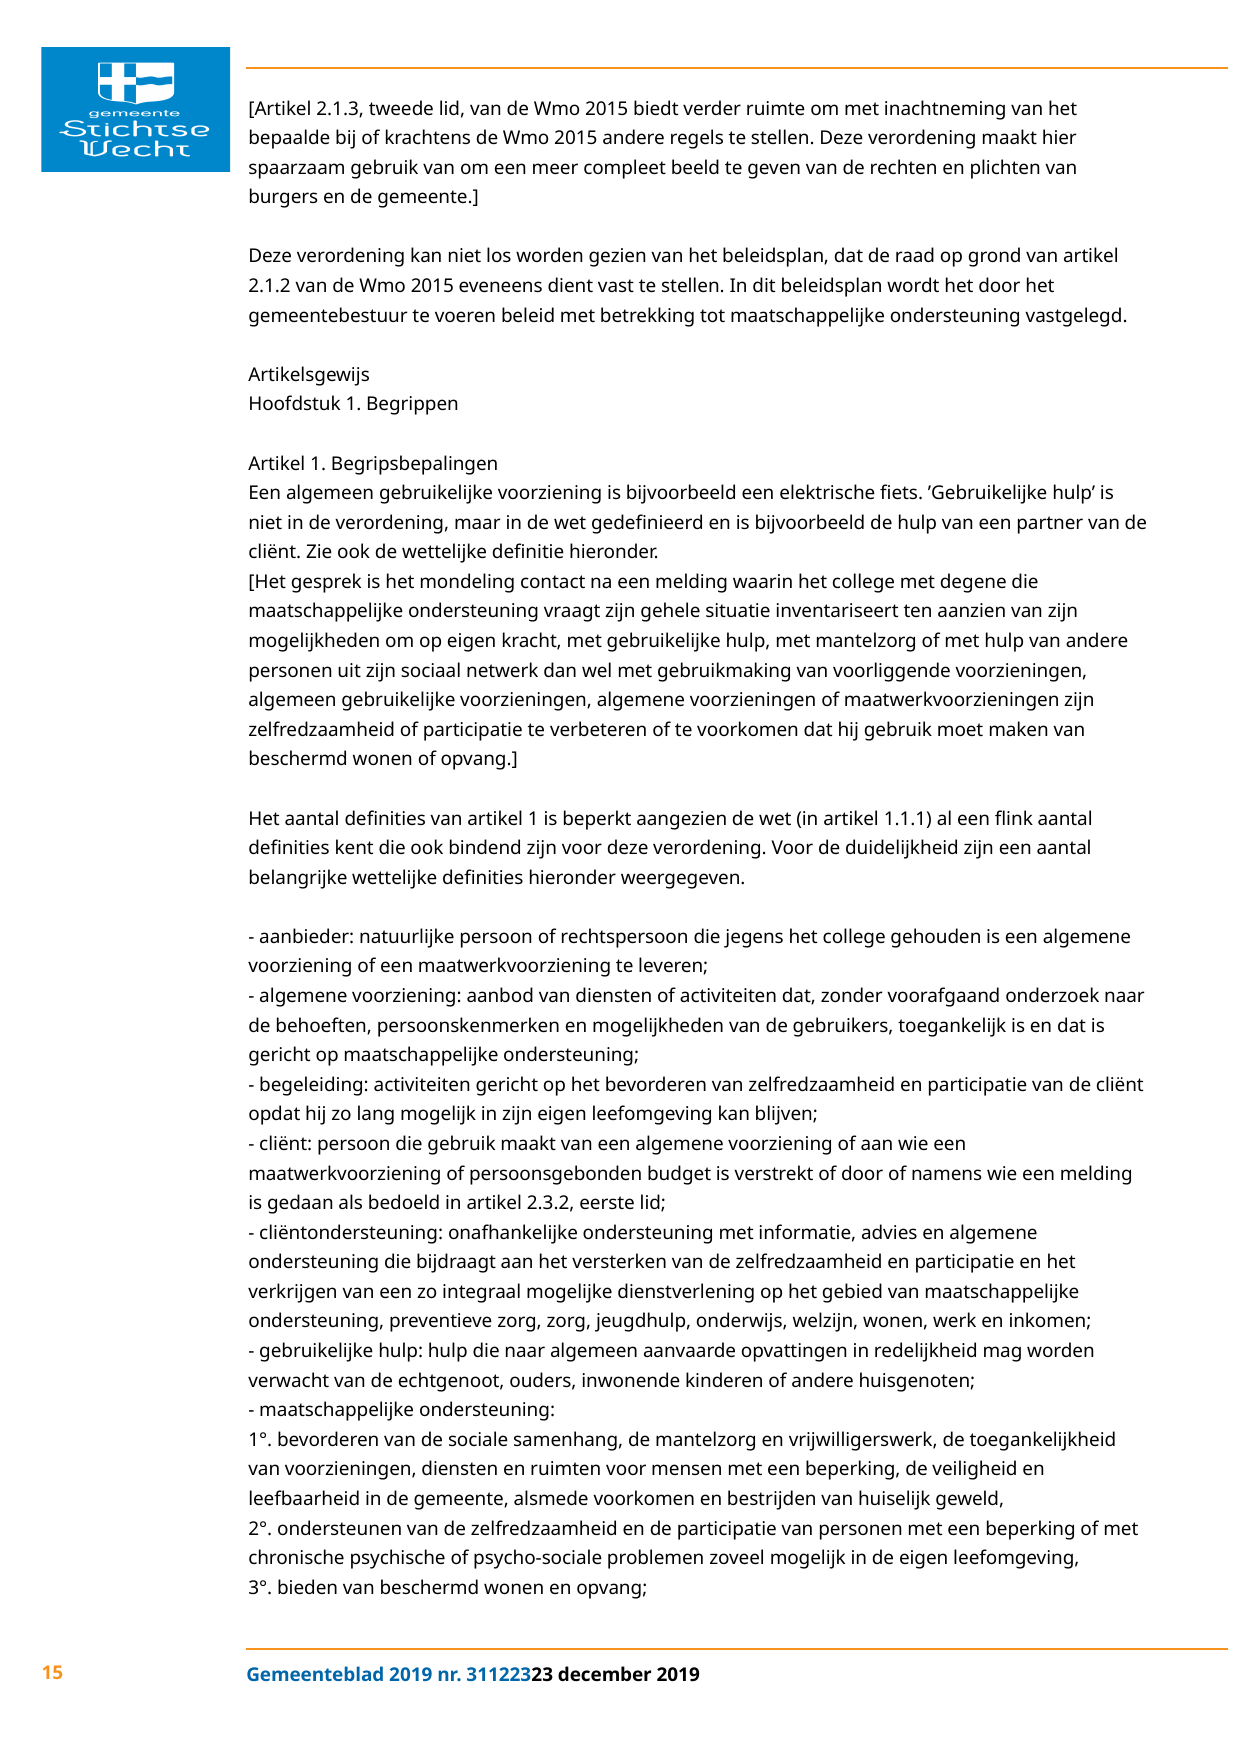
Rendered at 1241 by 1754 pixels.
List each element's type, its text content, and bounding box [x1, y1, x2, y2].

text - algemene voorziening: aanbod van diensten of activiteiten dat, zonder voorafgaand onderzoek naar de behoeften, persoonskenmerken en mogelijkheden van de gebruikers, toegankelijk is en dat is gericht op maatschappelijke ondersteuning; [248, 982, 1152, 1067]
text - maatschappelijke ondersteuning: [248, 1396, 1152, 1422]
text - aanbieder: natuurlijke persoon of rechtspersoon die jegens het college gehouden is een algemene voorziening of een maatwerkvoorziening te leveren; [248, 923, 1152, 978]
text Artikel 1. Begripsbepalingen [248, 450, 1152, 476]
text - gebruikelijke hulp: hulp die naar algemeen aanvaarde opvattingen in redelijkheid mag worden verwacht van de echtgenoot, ouders, inwonende kinderen of andere huisgenoten; [248, 1337, 1152, 1393]
text Artikelsgewijs [248, 361, 1152, 387]
text - cliёntondersteuning: onafhankelijke ondersteuning met informatie, advies en algemene ondersteuning die bijdraagt aan het versterken van de zelfredzaamheid en participatie en het verkrijgen van een zo integraal mogelijke dienstverlening op het gebied van maatschappelijke ondersteuning, preventieve zorg, zorg, jeugdhulp, onderwijs, welzijn, wonen, werk en inkomen; [248, 1219, 1152, 1333]
text - cliënt: persoon die gebruik maakt van een algemene voorziening of aan wie een maatwerkvoorziening of persoonsgebonden budget is verstrekt of door of namens wie een melding is gedaan als bedoeld in artikel 2.3.2, eerste lid; [248, 1130, 1152, 1215]
text 2°. ondersteunen van de zelfredzaamheid en de participatie van personen met een beperking of met chronische psychische of psycho-sociale problemen zoveel mogelijk in de eigen leefomgeving, [248, 1515, 1152, 1570]
text Een algemeen gebruikelijke voorziening is bijvoorbeeld een elektrische fiets. ’Gebruikelijke hulp’ is niet in de verordening, maar in de wet gedefinieerd en is bijvoorbeeld de hulp van een partner van de cliënt. Zie ook de wettelijke definitie hieronder. [248, 479, 1152, 564]
text - begeleiding: activiteiten gericht op het bevorderen van zelfredzaamheid en participatie van de cliënt opdat hij zo lang mogelijk in zijn eigen leefomgeving kan blijven; [248, 1071, 1152, 1126]
picture [99, 63, 135, 101]
picture [137, 63, 174, 103]
text [Artikel 2.1.3, tweede lid, van de Wmo 2015 biedt verder ruimte om met inachtneming van het bepaalde bij of krachtens de Wmo 2015 andere regels te stellen. Deze verordening maakt hier spaarzaam gebruik van om een meer compleet beeld te geven van de rechten en plichten van burgers en de gemeente.] [248, 95, 1152, 209]
text 1°. bevorderen van de sociale samenhang, de mantelzorg en vrijwilligerswerk, de toegankelijkheid van voorzieningen, diensten en ruimten voor mensen met een beperking, de veiligheid en leefbaarheid in de gemeente, alsmede voorkomen en bestrijden van huiselijk geweld, [248, 1426, 1152, 1511]
text Deze verordening kan niet los worden gezien van het beleidsplan, dat de raad op grond van artikel 2.1.2 van de Wmo 2015 eveneens dient vast te stellen. In dit beleidsplan wordt het door het gemeentebestuur te voeren beleid met betrekking tot maatschappelijke ondersteuning vastgelegd. [248, 243, 1152, 328]
text Het aantal definities van artikel 1 is beperkt aangezien de wet (in artikel 1.1.1) al een flink aantal definities kent die ook bindend zijn voor deze verordening. Voor de duidelijkheid zijn een aantal belangrijke wettelijke definities hieronder weergegeven. [248, 805, 1152, 890]
text 3°. bieden van beschermd wonen en opvang; [248, 1574, 1152, 1600]
text [Het gesprek is het mondeling contact na een melding waarin het college met degene die maatschappelijke ondersteuning vraagt zijn gehele situatie inventariseert ten aanzien van zijn mogelijkheden om op eigen kracht, met gebruikelijke hulp, met mantelzorg of met hulp van andere personen uit zijn sociaal netwerk dan wel met gebruikmaking van voorliggende voorzieningen, algemeen gebruikelijke voorzieningen, algemene voorzieningen of maatwerkvoorzieningen zijn zelfredzaamheid of participatie te verbeteren of te voorkomen dat hij gebruik moet maken van beschermd wonen of opvang.] [248, 568, 1152, 771]
text Hoofdstuk 1. Begrippen [248, 391, 1152, 416]
